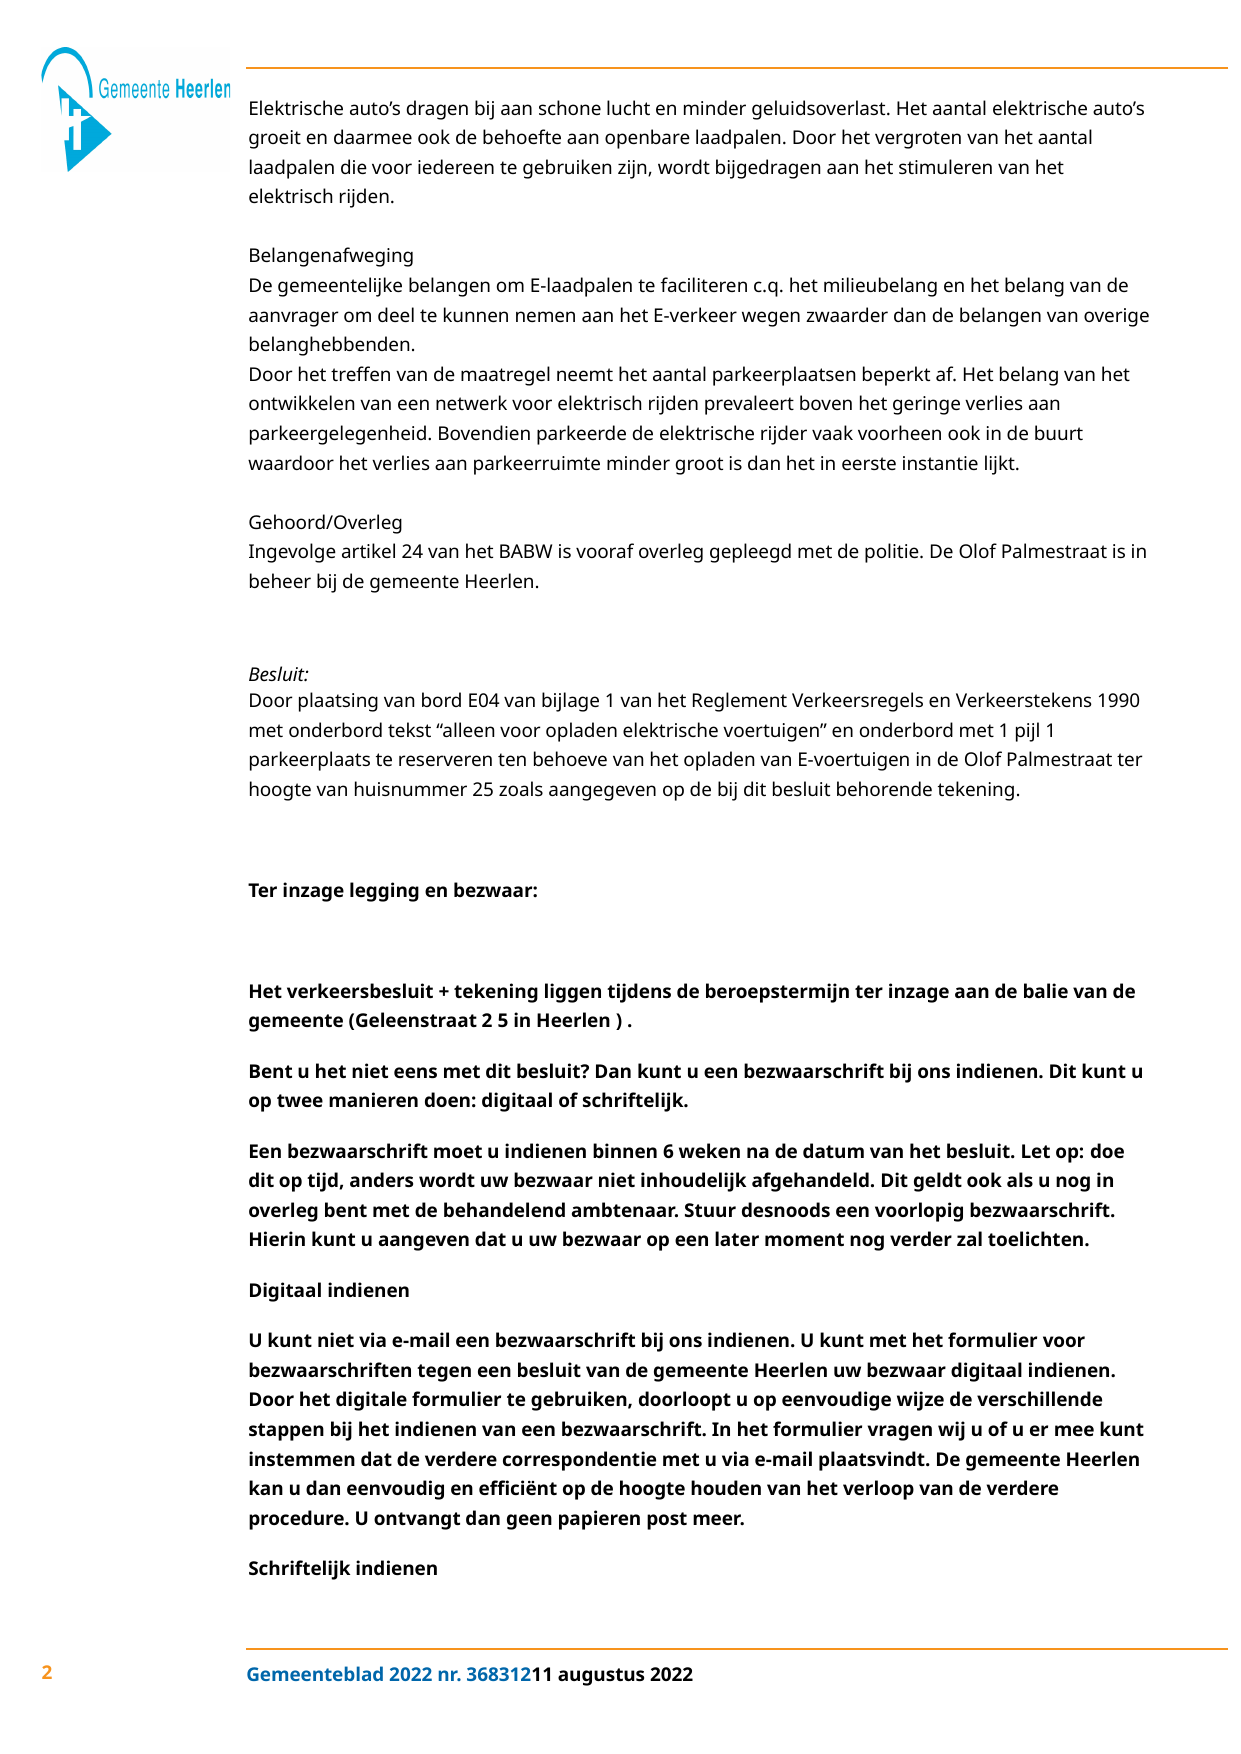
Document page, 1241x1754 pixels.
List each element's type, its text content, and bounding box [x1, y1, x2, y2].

text U kunt niet via e-mail een bezwaarschrift bij ons indienen. U kunt met het formulier voor bezwaarschriften tegen een besluit van de gemeente Heerlen uw bezwaar digitaal indienen. Door het digitale formulier te gebruiken, doorloopt u op eenvoudige wijze de verschillende stappen bij het indienen van een bezwaarschrift. In het formulier vragen wij u of u er mee kunt instemmen dat de verdere correspondentie met u via e-mail plaatsvindt. De gemeente Heerlen kan u dan eenvoudig en efficiënt op de hoogte houden van het verloop van de verdere procedure. U ontvangt dan geen papieren post meer. [248, 1327, 1152, 1531]
text Digitaal indienen [248, 1277, 1152, 1303]
text Door plaatsing van bord E04 van bijlage 1 van het Reglement Verkeersregels en Verkeerstekens 1990 met onderbord tekst “alleen voor opladen elektrische voertuigen” en onderbord met 1 pijl 1 parkeerplaats te reserveren ten behoeve van het opladen van E-voertuigen in de Olof Palmestraat ter hoogte van huisnummer 25 zoals aangegeven op de bij dit besluit behorende tekening. [248, 687, 1152, 802]
text Gehoord/Overleg [248, 509, 1152, 535]
text Ingevolge artikel 24 van het BABW is vooraf overleg gepleegd met de politie. De Olof Palmestraat is in beheer bij de gemeente Heerlen. [248, 538, 1152, 594]
text Schriftelijk indienen [248, 1555, 1152, 1581]
text Elektrische auto’s dragen bij aan schone lucht en minder geluidsoverlast. Het aantal elektrische auto’s groeit en daarmee ook de behoefte aan openbare laadpalen. Door het vergroten van het aantal laadpalen die voor iedereen te gebruiken zijn, wordt bijgedragen aan het stimuleren van het elektrisch rijden. [248, 95, 1152, 209]
text De gemeentelijke belangen om E-laadpalen te faciliteren c.q. het milieubelang en het belang van de aanvrager om deel te kunnen nemen aan het E-verkeer wegen zwaarder dan de belangen van overige belanghebbenden. [248, 272, 1152, 357]
text waardoor het verlies aan parkeerruimte minder groot is dan het in eerste instantie lijkt. [248, 450, 1152, 476]
picture [41, 47, 59, 70]
text Het verkeersbesluit + tekening liggen tijdens de beroepstermijn ter inzage aan de balie van de gemeente (Geleenstraat 2 5 in Heerlen ) . [248, 978, 1152, 1033]
text Een bezwaarschrift moet u indienen binnen 6 weken na de datum van het besluit. Let op: doe dit op tijd, anders wordt uw bezwaar niet inhoudelijk afgehandeld. Dit geldt ook als u nog in overleg bent met de behandelend ambtenaar. Stuur desnoods een voorlopig bezwaarschrift. Hierin kunt u aangeven dat u uw bezwaar op een later moment nog verder zal toelichten. [248, 1138, 1152, 1252]
text Besluit: [248, 662, 1152, 687]
picture [41, 47, 231, 172]
text Door het treffen van de maatregel neemt het aantal parkeerplaatsen beperkt af. Het belang van het ontwikkelen van een netwerk voor elektrisch rijden prevaleert boven het geringe verlies aan parkeergelegenheid. Bovendien parkeerde de elektrische rijder vaak voorheen ook in de buurt [248, 361, 1152, 446]
text Ter inzage legging en bezwaar: [248, 877, 1152, 903]
text Bent u het niet eens met dit besluit? Dan kunt u een bezwaarschrift bij ons indienen. Dit kunt u op twee manieren doen: digitaal of schriftelijk. [248, 1058, 1152, 1113]
text Belangenafweging [248, 243, 1152, 268]
